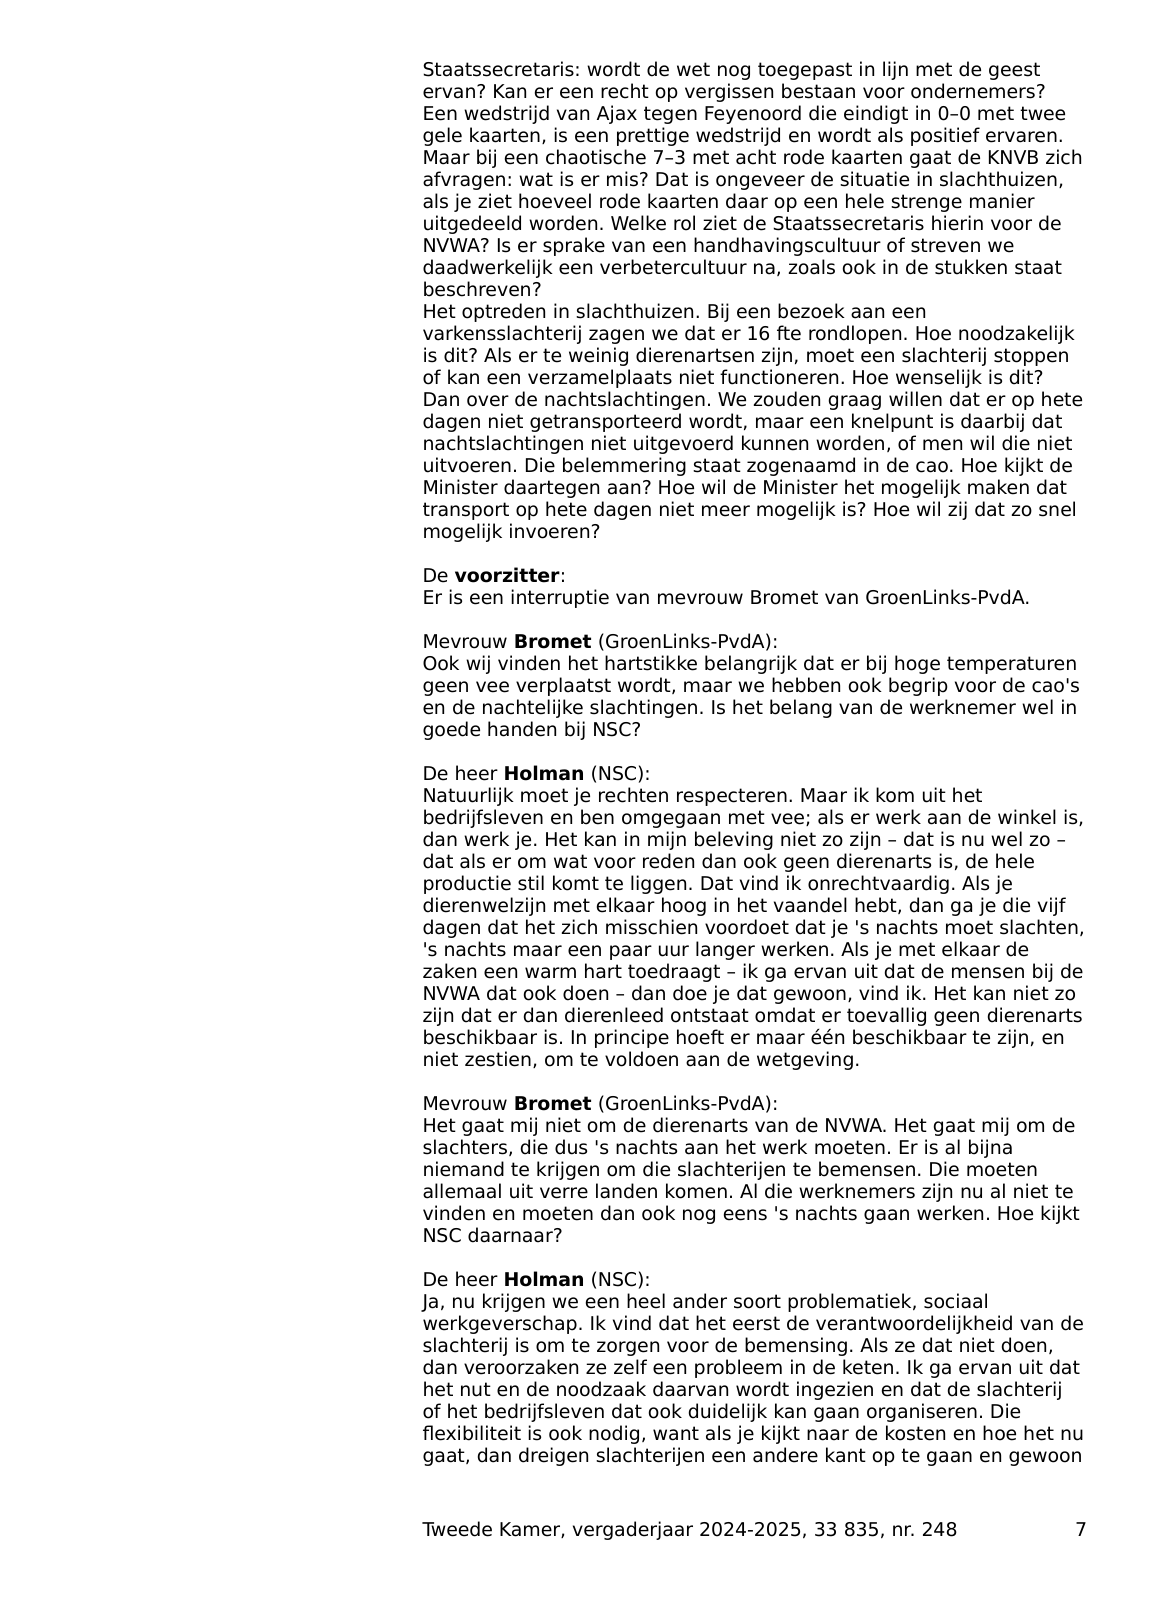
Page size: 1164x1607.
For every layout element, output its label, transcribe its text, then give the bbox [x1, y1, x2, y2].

text Ook wij vinden het hartstikke belangrijk dat er bij hoge temperaturen geen vee verplaatst wordt, maar we hebben ook begrip voor de cao's en de nachtelijke slachtingen. Is het belang van de werknemer wel in goede handen bij NSC? [422, 653, 1087, 741]
text Mevrouw Bromet (GroenLinks-PvdA): [422, 631, 1087, 653]
text Ja, nu krijgen we een heel ander soort problematiek, sociaal werkgeverschap. Ik vind dat het eerst de verantwoordelijkheid van de slachterij is om te zorgen voor de bemensing. Als ze dat niet doen, dan veroorzaken ze zelf een probleem in de keten. Ik ga ervan uit dat het nut en de noodzaak daarvan wordt ingezien en dat de slachterij of het bedrijfsleven dat ook duidelijk kan gaan organiseren. Die flexibiliteit is ook nodig, want als je kijkt naar de kosten en hoe het nu gaat, dan dreigen slachterijen een andere kant op te gaan en gewoon [422, 1291, 1087, 1467]
text De heer Holman (NSC): [422, 763, 1087, 785]
text Het optreden in slachthuizen. Bij een bezoek aan een varkensslachterij zagen we dat er 16 fte rondlopen. Hoe noodzakelijk is dit? Als er te weinig dierenartsen zijn, moet een slachterij stoppen of kan een verzamelplaats niet functioneren. Hoe wenselijk is dit? [422, 301, 1087, 389]
text Het gaat mij niet om de dierenarts van de NVWA. Het gaat mij om de slachters, die dus 's nachts aan het werk moeten. Er is al bijna niemand te krijgen om die slachterijen te bemensen. Die moeten allemaal uit verre landen komen. Al die werknemers zijn nu al niet te vinden en moeten dan ook nog eens 's nachts gaan werken. Hoe kijkt NSC daarnaar? [422, 1115, 1087, 1247]
text Natuurlijk moet je rechten respecteren. Maar ik kom uit het bedrijfsleven en ben omgegaan met vee; als er werk aan de winkel is, dan werk je. Het kan in mijn beleving niet zo zijn – dat is nu wel zo – dat als er om wat voor reden dan ook geen dierenarts is, de hele productie stil komt te liggen. Dat vind ik onrechtvaardig. Als je dierenwelzijn met elkaar hoog in het vaandel hebt, dan ga je die vijf dagen dat het zich misschien voordoet dat je 's nachts moet slachten, 's nachts maar een paar uur langer werken. Als je met elkaar de zaken een warm hart toedraagt – ik ga ervan uit dat de mensen bij de NVWA dat ook doen – dan doe je dat gewoon, vind ik. Het kan niet zo zijn dat er dan dierenleed ontstaat omdat er toevallig geen dierenarts beschikbaar is. In principe hoeft er maar één beschikbaar te zijn, en niet zestien, om te voldoen aan de wetgeving. [422, 785, 1087, 1071]
text Mevrouw Bromet (GroenLinks-PvdA): [422, 1093, 1087, 1115]
text De voorzitter: [422, 565, 1087, 587]
text Staatssecretaris: wordt de wet nog toegepast in lijn met de geest ervan? Kan er een recht op vergissen bestaan voor ondernemers? Een wedstrijd van Ajax tegen Feyenoord die eindigt in 0–0 met twee gele kaarten, is een prettige wedstrijd en wordt als positief ervaren. Maar bij een chaotische 7–3 met acht rode kaarten gaat de KNVB zich afvragen: wat is er mis? Dat is ongeveer de situatie in slachthuizen, als je ziet hoeveel rode kaarten daar op een hele strenge manier uitgedeeld worden. Welke rol ziet de Staatssecretaris hierin voor de NVWA? Is er sprake van een handhavingscultuur of streven we daadwerkelijk een verbetercultuur na, zoals ook in de stukken staat beschreven? [422, 59, 1087, 301]
text De heer Holman (NSC): [422, 1269, 1087, 1291]
text Dan over de nachtslachtingen. We zouden graag willen dat er op hete dagen niet getransporteerd wordt, maar een knelpunt is daarbij dat nachtslachtingen niet uitgevoerd kunnen worden, of men wil die niet uitvoeren. Die belemmering staat zogenaamd in de cao. Hoe kijkt de Minister daartegen aan? Hoe wil de Minister het mogelijk maken dat transport op hete dagen niet meer mogelijk is? Hoe wil zij dat zo snel mogelijk invoeren? [422, 389, 1087, 543]
text Er is een interruptie van mevrouw Bromet van GroenLinks-PvdA. [422, 587, 1087, 609]
